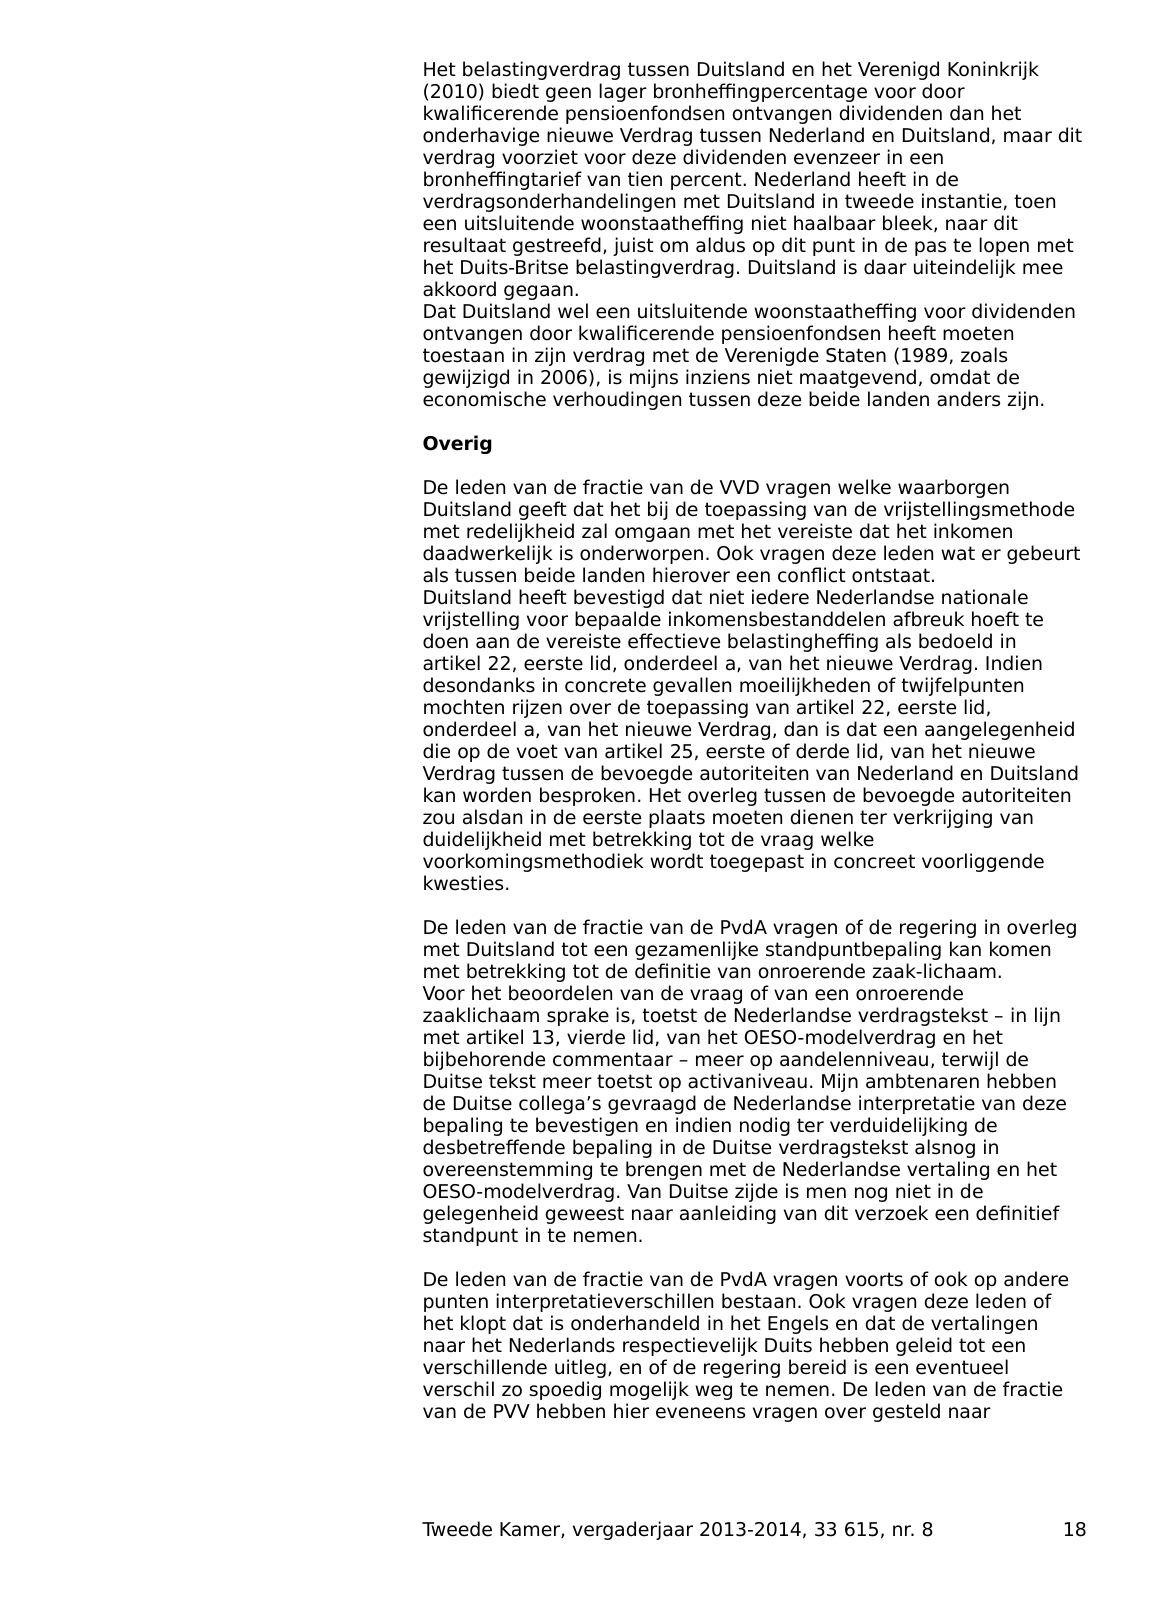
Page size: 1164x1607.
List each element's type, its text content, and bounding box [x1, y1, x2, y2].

subtitle Overig [422, 433, 1087, 455]
text Het belastingverdrag tussen Duitsland en het Verenigd Koninkrijk (2010) biedt geen lager bronheffingpercentage voor door kwalificerende pensioenfondsen ontvangen dividenden dan het onderhavige nieuwe Verdrag tussen Nederland en Duitsland, maar dit verdrag voorziet voor deze dividenden evenzeer in een bronheffingtarief van tien percent. Nederland heeft in de verdragsonderhandelingen met Duitsland in tweede instantie, toen een uitsluitende woonstaatheffing niet haalbaar bleek, naar dit resultaat gestreefd, juist om aldus op dit punt in de pas te lopen met het Duits-Britse belastingverdrag. Duitsland is daar uiteindelijk mee akkoord gegaan. [422, 59, 1087, 301]
text De leden van de fractie van de VVD vragen welke waarborgen Duitsland geeft dat het bij de toepassing van de vrijstellingsmethode met redelijkheid zal omgaan met het vereiste dat het inkomen daadwerkelijk is onderworpen. Ook vragen deze leden wat er gebeurt als tussen beide landen hierover een conflict ontstaat. [422, 477, 1087, 587]
text Duitsland heeft bevestigd dat niet iedere Nederlandse nationale vrijstelling voor bepaalde inkomensbestanddelen afbreuk hoeft te doen aan de vereiste effectieve belastingheffing als bedoeld in artikel 22, eerste lid, onderdeel a, van het nieuwe Verdrag. Indien desondanks in concrete gevallen moeilijkheden of twijfelpunten mochten rijzen over de toepassing van artikel 22, eerste lid, onderdeel a, van het nieuwe Verdrag, dan is dat een aangelegenheid die op de voet van artikel 25, eerste of derde lid, van het nieuwe Verdrag tussen de bevoegde autoriteiten van Nederland en Duitsland kan worden besproken. Het overleg tussen de bevoegde autoriteiten zou alsdan in de eerste plaats moeten dienen ter verkrijging van duidelijkheid met betrekking tot de vraag welke voorkomingsmethodiek wordt toegepast in concreet voorliggende kwesties. [422, 587, 1087, 895]
text Voor het beoordelen van de vraag of van een onroerende zaaklichaam sprake is, toetst de Nederlandse verdragstekst – in lijn met artikel 13, vierde lid, van het OESO-modelverdrag en het bijbehorende commentaar – meer op aandelenniveau, terwijl de Duitse tekst meer toetst op activaniveau. Mijn ambtenaren hebben de Duitse collega’s gevraagd de Nederlandse interpretatie van deze bepaling te bevestigen en indien nodig ter verduidelijking de desbetreffende bepaling in de Duitse verdragstekst alsnog in overeenstemming te brengen met de Nederlandse vertaling en het OESO-modelverdrag. Van Duitse zijde is men nog niet in de gelegenheid geweest naar aanleiding van dit verzoek een definitief standpunt in te nemen. [422, 983, 1087, 1247]
text Dat Duitsland wel een uitsluitende woonstaatheffing voor dividenden ontvangen door kwalificerende pensioenfondsen heeft moeten toestaan in zijn verdrag met de Verenigde Staten (1989, zoals gewijzigd in 2006), is mijns inziens niet maatgevend, omdat de economische verhoudingen tussen deze beide landen anders zijn. [422, 301, 1087, 411]
text De leden van de fractie van de PvdA vragen voorts of ook op andere punten interpretatieverschillen bestaan. Ook vragen deze leden of het klopt dat is onderhandeld in het Engels en dat de vertalingen naar het Nederlands respectievelijk Duits hebben geleid tot een verschillende uitleg, en of de regering bereid is een eventueel verschil zo spoedig mogelijk weg te nemen. De leden van de fractie van de PVV hebben hier eveneens vragen over gesteld naar [422, 1269, 1087, 1423]
text De leden van de fractie van de PvdA vragen of de regering in overleg met Duitsland tot een gezamenlijke standpuntbepaling kan komen met betrekking tot de definitie van onroerende zaak-lichaam. [422, 917, 1087, 983]
